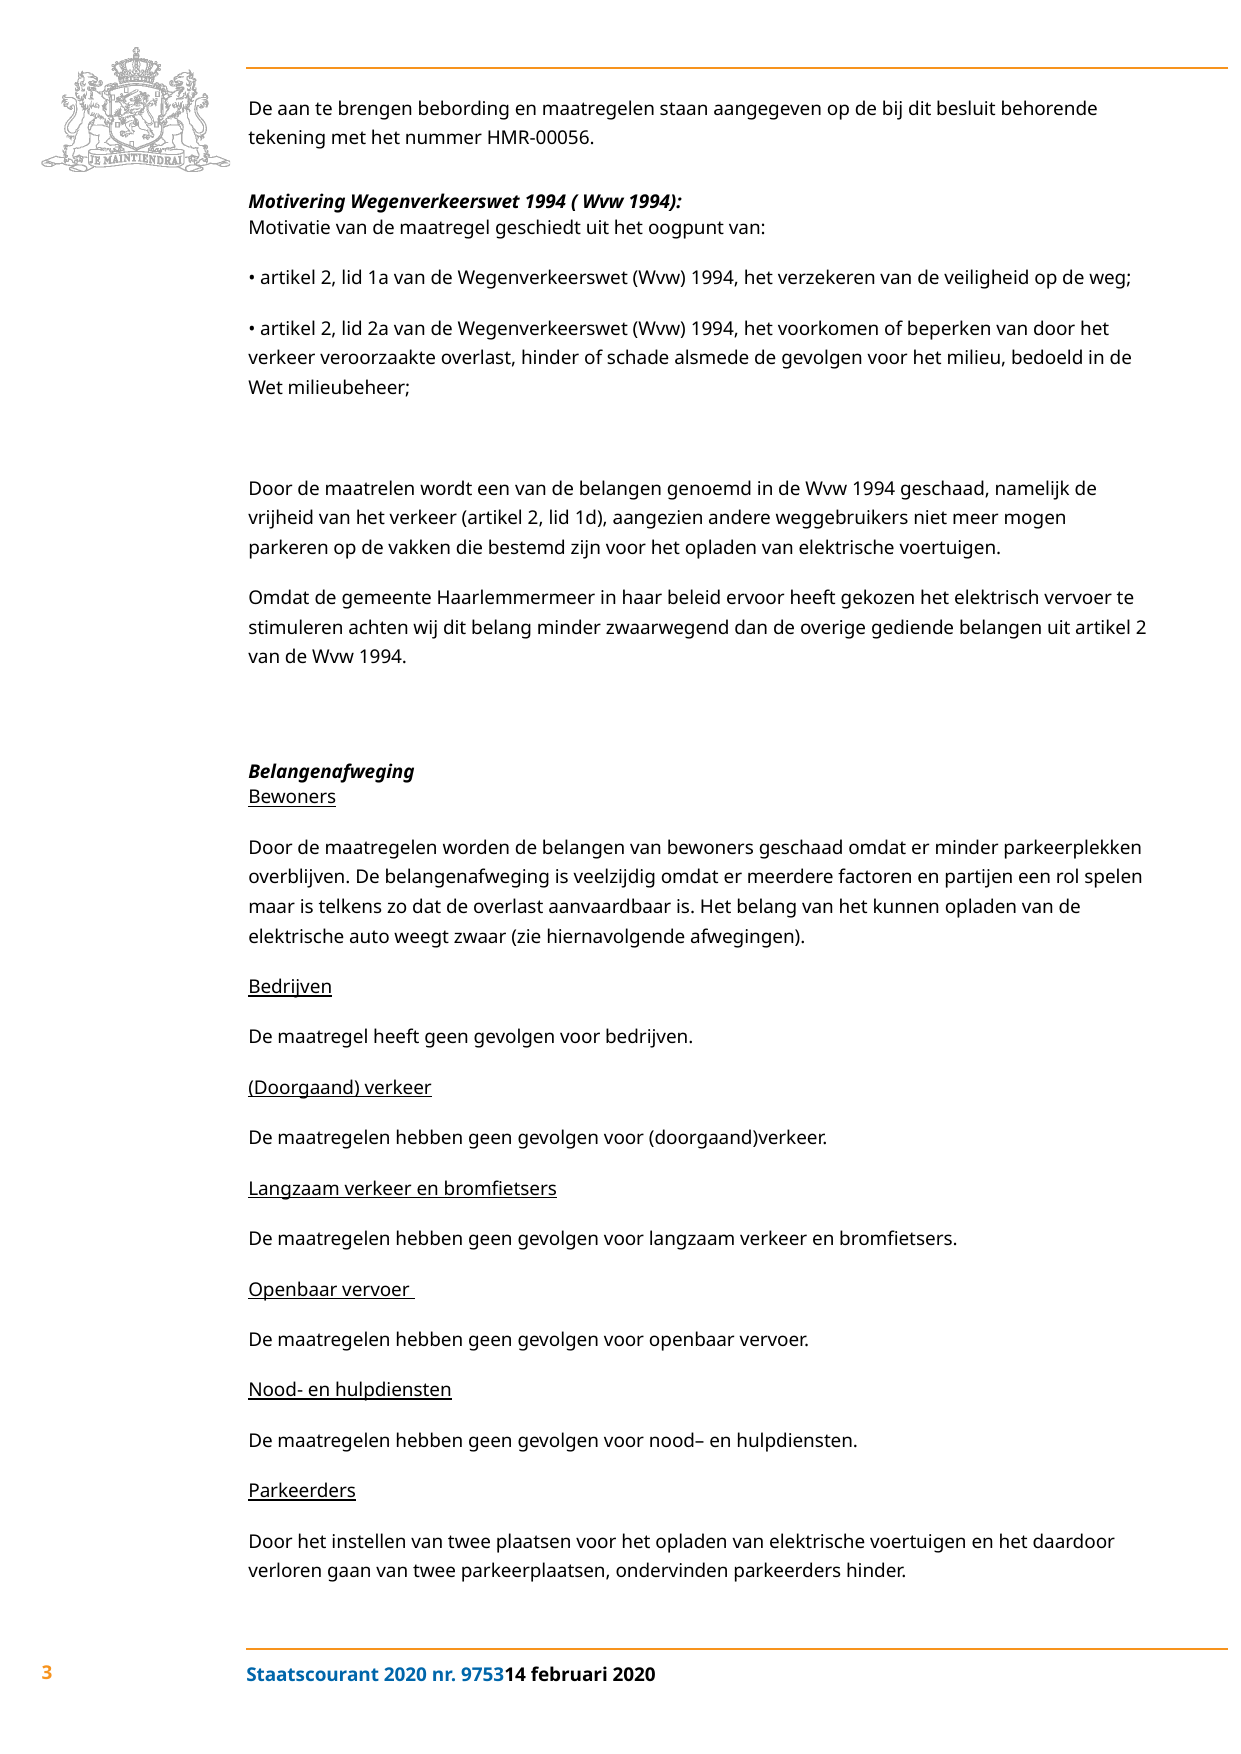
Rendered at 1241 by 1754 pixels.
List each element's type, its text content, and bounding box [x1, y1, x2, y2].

text • artikel 2, lid 1a van de Wegenverkeerswet (Wvw) 1994, het verzekeren van de veiligheid op de weg; [248, 264, 1152, 290]
text Bedrijven [248, 973, 1152, 999]
text Nood- en hulpdiensten [248, 1377, 1152, 1402]
text De maatregel heeft geen gevolgen voor bedrijven. [248, 1024, 1152, 1049]
text De maatregelen hebben geen gevolgen voor openbaar vervoer. [248, 1326, 1152, 1352]
text Door de maatrelen wordt een van de belangen genoemd in de Wvw 1994 geschaad, namelijk de vrijheid van het verkeer (artikel 2, lid 1d), aangezien andere weggebruikers niet meer mogen parkeren op de vakken die bestemd zijn voor het opladen van elektrische voertuigen. [248, 475, 1152, 560]
text Openbaar vervoer [248, 1276, 1152, 1302]
text Motivering Wegenverkeerswet 1994 ( Wvw 1994): [248, 188, 1152, 214]
text Door het instellen van twee plaatsen voor het opladen van elektrische voertuigen en het daardoor verloren gaan van twee parkeerplaatsen, ondervinden parkeerders hinder. [248, 1528, 1152, 1583]
text De maatregelen hebben geen gevolgen voor langzaam verkeer en bromfietsers. [248, 1225, 1152, 1251]
text Bewoners [248, 784, 1152, 809]
text Omdat de gemeente Haarlemmermeer in haar beleid ervoor heeft gekozen het elektrisch vervoer te stimuleren achten wij dit belang minder zwaarwegend dan de overige gediende belangen uit artikel 2 van de Wvw 1994. [248, 584, 1152, 669]
text De maatregelen hebben geen gevolgen voor (doorgaand)verkeer. [248, 1124, 1152, 1150]
text Motivatie van de maatregel geschiedt uit het oogpunt van: [248, 214, 1152, 240]
text De maatregelen hebben geen gevolgen voor nood– en hulpdiensten. [248, 1427, 1152, 1453]
text Belangenafweging [248, 758, 1152, 784]
text De aan te brengen bebording en maatregelen staan aangegeven op de bij dit besluit behorende tekening met het nummer HMR-00056. [248, 95, 1152, 150]
text • artikel 2, lid 2a van de Wegenverkeerswet (Wvw) 1994, het voorkomen of beperken van door het verkeer veroorzaakte overlast, hinder of schade alsmede de gevolgen voor het milieu, bedoeld in de Wet milieubeheer; [248, 315, 1152, 400]
text Door de maatregelen worden de belangen van bewoners geschaad omdat er minder parkeerplekken overblijven. De belangenafweging is veelzijdig omdat er meerdere factoren en partijen een rol spelen maar is telkens zo dat de overlast aanvaardbaar is. Het belang van het kunnen opladen van de elektrische auto weegt zwaar (zie hiernavolgende afwegingen). [248, 834, 1152, 949]
text Parkeerders [248, 1477, 1152, 1503]
text Langzaam verkeer en bromfietsers [248, 1175, 1152, 1201]
picture [41, 47, 231, 172]
text (Doorgaand) verkeer [248, 1074, 1152, 1100]
